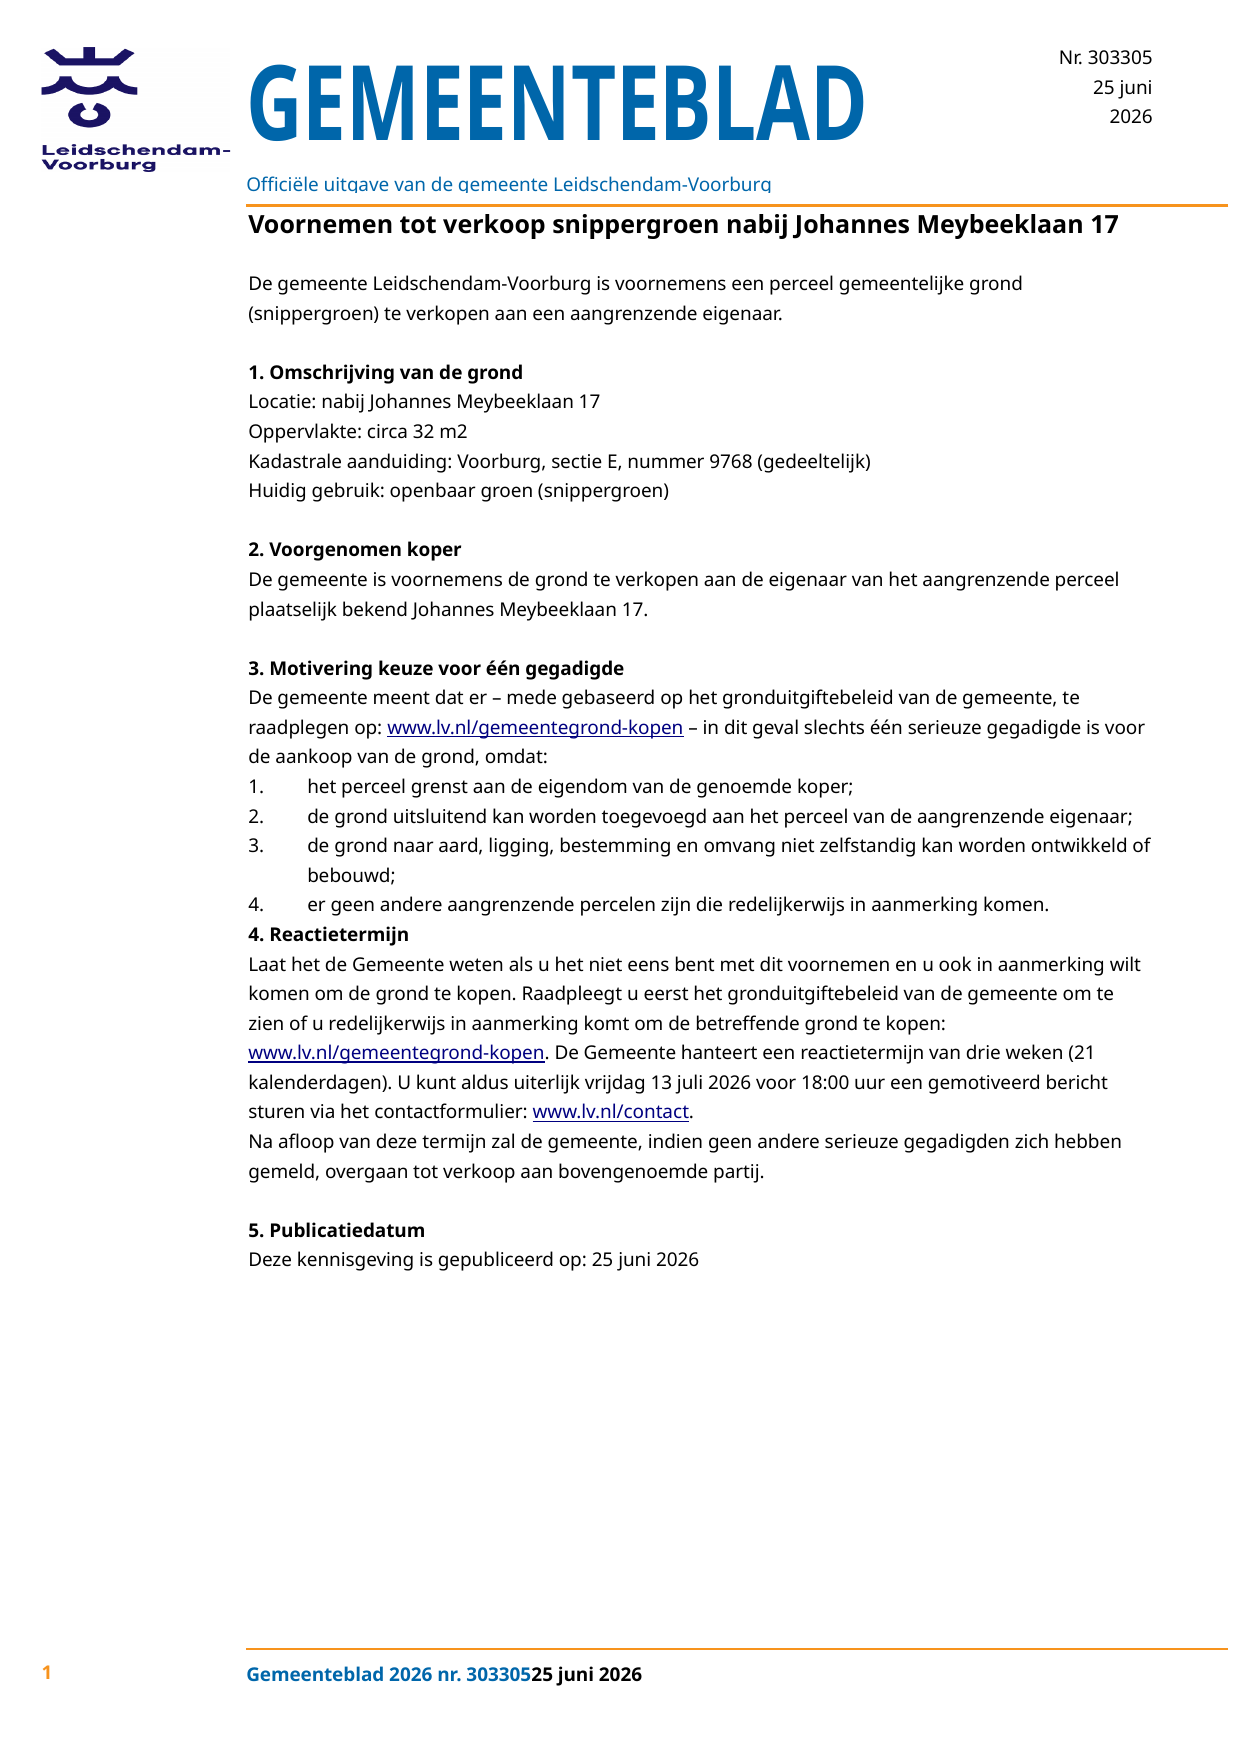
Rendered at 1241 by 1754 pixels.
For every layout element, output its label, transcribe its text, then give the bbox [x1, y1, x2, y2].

text Locatie: nabij Johannes Meybeeklaan 17 [248, 389, 1152, 414]
picture [41, 47, 231, 172]
text Na afloop van deze termijn zal de gemeente, indien geen andere serieuze gegadigden zich hebben gemeld, overgaan tot verkoop aan bovengenoemde partij. [248, 1128, 1152, 1183]
text 2. Voorgenomen koper [248, 537, 1152, 562]
text Deze kennisgeving is gepubliceerd op: 25 juni 2026 [248, 1247, 1152, 1272]
text Kadastrale aanduiding: Voorburg, sectie E, nummer 9768 (gedeeltelijk) [248, 448, 1152, 473]
list de grond uitsluitend kan worden toegevoegd aan het perceel van de aangrenzende eigenaar; [248, 803, 1152, 828]
text De gemeente Leidschendam-Voorburg is voornemens een perceel gemeentelijke grond (snippergroen) te verkopen aan een aangrenzende eigenaar. [248, 270, 1152, 326]
text Huidig gebruik: openbaar groen (snippergroen) [248, 477, 1152, 503]
text 1. Omschrijving van de grond [248, 359, 1152, 385]
list de grond naar aard, ligging, bestemming en omvang niet zelfstandig kan worden ontwikkeld of bebouwd; [248, 832, 1152, 888]
text 3. Motivering keuze voor één gegadigde [248, 655, 1152, 681]
text De gemeente is voornemens de grond te verkopen aan de eigenaar van het aangrenzende perceel plaatselijk bekend Johannes Meybeeklaan 17. [248, 566, 1152, 621]
text Oppervlakte: circa 32 m2 [248, 418, 1152, 444]
text Laat het de Gemeente weten als u het niet eens bent met dit voornemen en u ook in aanmerking wilt komen om de grond te kopen. Raadpleegt u eerst het gronduitgiftebeleid van de gemeente om te zien of u redelijkerwijs in aanmerking komt om de betreffende grond te kopen: www.lv.nl/gemeentegrond-kopen. De Gemeente hanteert een reactietermijn van drie weken (21 kalenderdagen). U kunt aldus uiterlijk vrijdag 13 juli 2026 voor 18:00 uur een gemotiveerd bericht sturen via het contactformulier: www.lv.nl/contact. [248, 951, 1152, 1124]
text 5. Publicatiedatum [248, 1217, 1152, 1243]
text De gemeente meent dat er – mede gebaseerd op het gronduitgiftebeleid van de gemeente, te raadplegen op: www.lv.nl/gemeentegrond-kopen – in dit geval slechts één serieuze gegadigde is voor de aankoop van de grond, omdat: [248, 684, 1152, 769]
list er geen andere aangrenzende percelen zijn die redelijkerwijs in aanmerking komen. [248, 892, 1152, 917]
text 4. Reactietermijn [248, 921, 1152, 947]
list het perceel grenst aan de eigendom van de genoemde koper; [248, 773, 1152, 799]
text Voornemen tot verkoop snippergroen nabij Johannes Meybeeklaan 17 [248, 207, 1152, 241]
